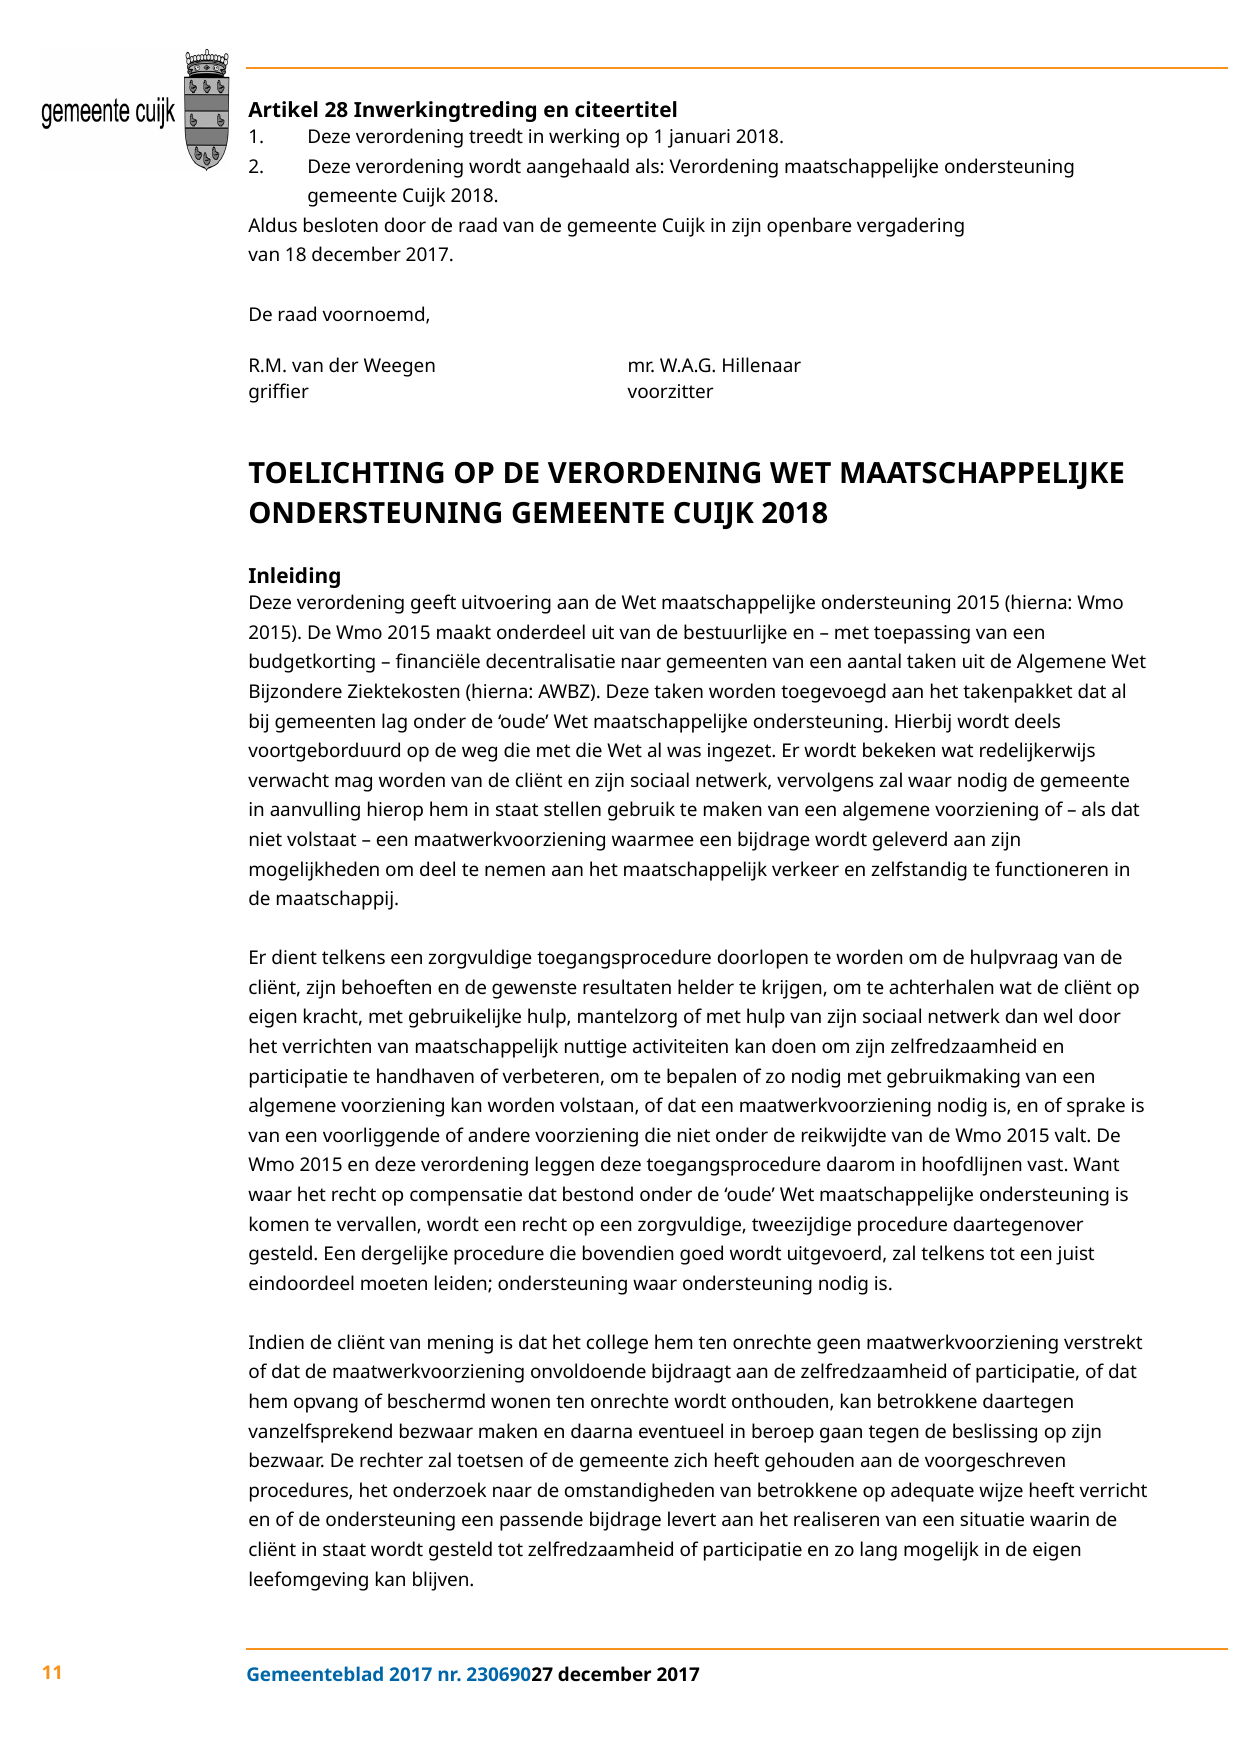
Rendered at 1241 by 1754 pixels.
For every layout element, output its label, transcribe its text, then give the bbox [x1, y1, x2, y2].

list Deze verordening wordt aangehaald als: Verordening maatschappelijke ondersteuning gemeente Cuijk 2018. [248, 153, 1152, 208]
list Deze verordening treedt in werking op 1 januari 2018. [248, 123, 1152, 149]
table_cell [628, 327, 1152, 352]
text TOELICHTING OP DE VERORDENING WET MAATSCHAPPELIJKE ONDERSTEUNING GEMEENTE CUIJK 2018 [248, 453, 1152, 532]
text Er dient telkens een zorgvuldige toegangsprocedure doorlopen te worden om de hulpvraag van de cliënt, zijn behoeften en de gewenste resultaten helder te krijgen, om te achterhalen wat de cliënt op eigen kracht, met gebruikelijke hulp, mantelzorg of met hulp van zijn sociaal netwerk dan wel door het verrichten van maatschappelijk nuttige activiteiten kan doen om zijn zelfredzaamheid en participatie te handhaven of verbeteren, om te bepalen of zo nodig met gebruikmaking van een algemene voorziening kan worden volstaan, of dat een maatwerkvoorziening nodig is, en of sprake is van een voorliggende of andere voorziening die niet onder de reikwijdte van de Wmo 2015 valt. De Wmo 2015 en deze verordening leggen deze toegangsprocedure daarom in hoofdlijnen vast. Want waar het recht op compensatie dat bestond onder de ‘oude’ Wet maatschappelijke ondersteuning is komen te vervallen, wordt een recht op een zorgvuldige, tweezijdige procedure daartegenover gesteld. Een dergelijke procedure die bovendien goed wordt uitgevoerd, zal telkens tot een juist eindoordeel moeten leiden; ondersteuning waar ondersteuning nodig is. [248, 944, 1152, 1296]
table_cell R.M. van der Weegen [248, 352, 627, 378]
picture [41, 47, 231, 172]
text Inleiding [248, 561, 1152, 589]
table_header [628, 301, 1152, 327]
text Aldus besloten door de raad van de gemeente Cuijk in zijn openbare vergadering [248, 212, 1152, 238]
table_cell mr. W.A.G. Hillenaar [628, 352, 1152, 378]
table_cell [248, 327, 627, 352]
table_cell voorzitter [628, 378, 1152, 433]
table_header De raad voornoemd, [248, 301, 627, 327]
text Indien de cliënt van mening is dat het college hem ten onrechte geen maatwerkvoorziening verstrekt of dat de maatwerkvoorziening onvoldoende bijdraagt aan de zelfredzaamheid of participatie, of dat hem opvang of beschermd wonen ten onrechte wordt onthouden, kan betrokkene daartegen vanzelfsprekend bezwaar maken en daarna eventueel in beroep gaan tegen de beslissing op zijn bezwaar. De rechter zal toetsen of de gemeente zich heeft gehouden aan de voorgeschreven procedures, het onderzoek naar de omstandigheden van betrokkene op adequate wijze heeft verricht en of de ondersteuning een passende bijdrage levert aan het realiseren van een situatie waarin de cliënt in staat wordt gesteld tot zelfredzaamheid of participatie en zo lang mogelijk in de eigen leefomgeving kan blijven. [248, 1329, 1152, 1592]
text van 18 december 2017. [248, 242, 1152, 267]
text Deze verordening geeft uitvoering aan de Wet maatschappelijke ondersteuning 2015 (hierna: Wmo 2015). De Wmo 2015 maakt onderdeel uit van de bestuurlijke en – met toepassing van een budgetkorting – financiële decentralisatie naar gemeenten van een aantal taken uit de Algemene Wet Bijzondere Ziektekosten (hierna: AWBZ). Deze taken worden toegevoegd aan het takenpakket dat al bij gemeenten lag onder de ‘oude’ Wet maatschappelijke ondersteuning. Hierbij wordt deels voortgeborduurd op de weg die met die Wet al was ingezet. Er wordt bekeken wat redelijkerwijs verwacht mag worden van de cliënt en zijn sociaal netwerk, vervolgens zal waar nodig de gemeente in aanvulling hierop hem in staat stellen gebruik te maken van een algemene voorziening of – als dat niet volstaat – een maatwerkvoorziening waarmee een bijdrage wordt geleverd aan zijn mogelijkheden om deel te nemen aan het maatschappelijk verkeer en zelfstandig te functioneren in de maatschappij. [248, 589, 1152, 911]
text Artikel 28 Inwerkingtreding en citeertitel [248, 95, 1152, 123]
table_cell griffier [248, 378, 627, 433]
